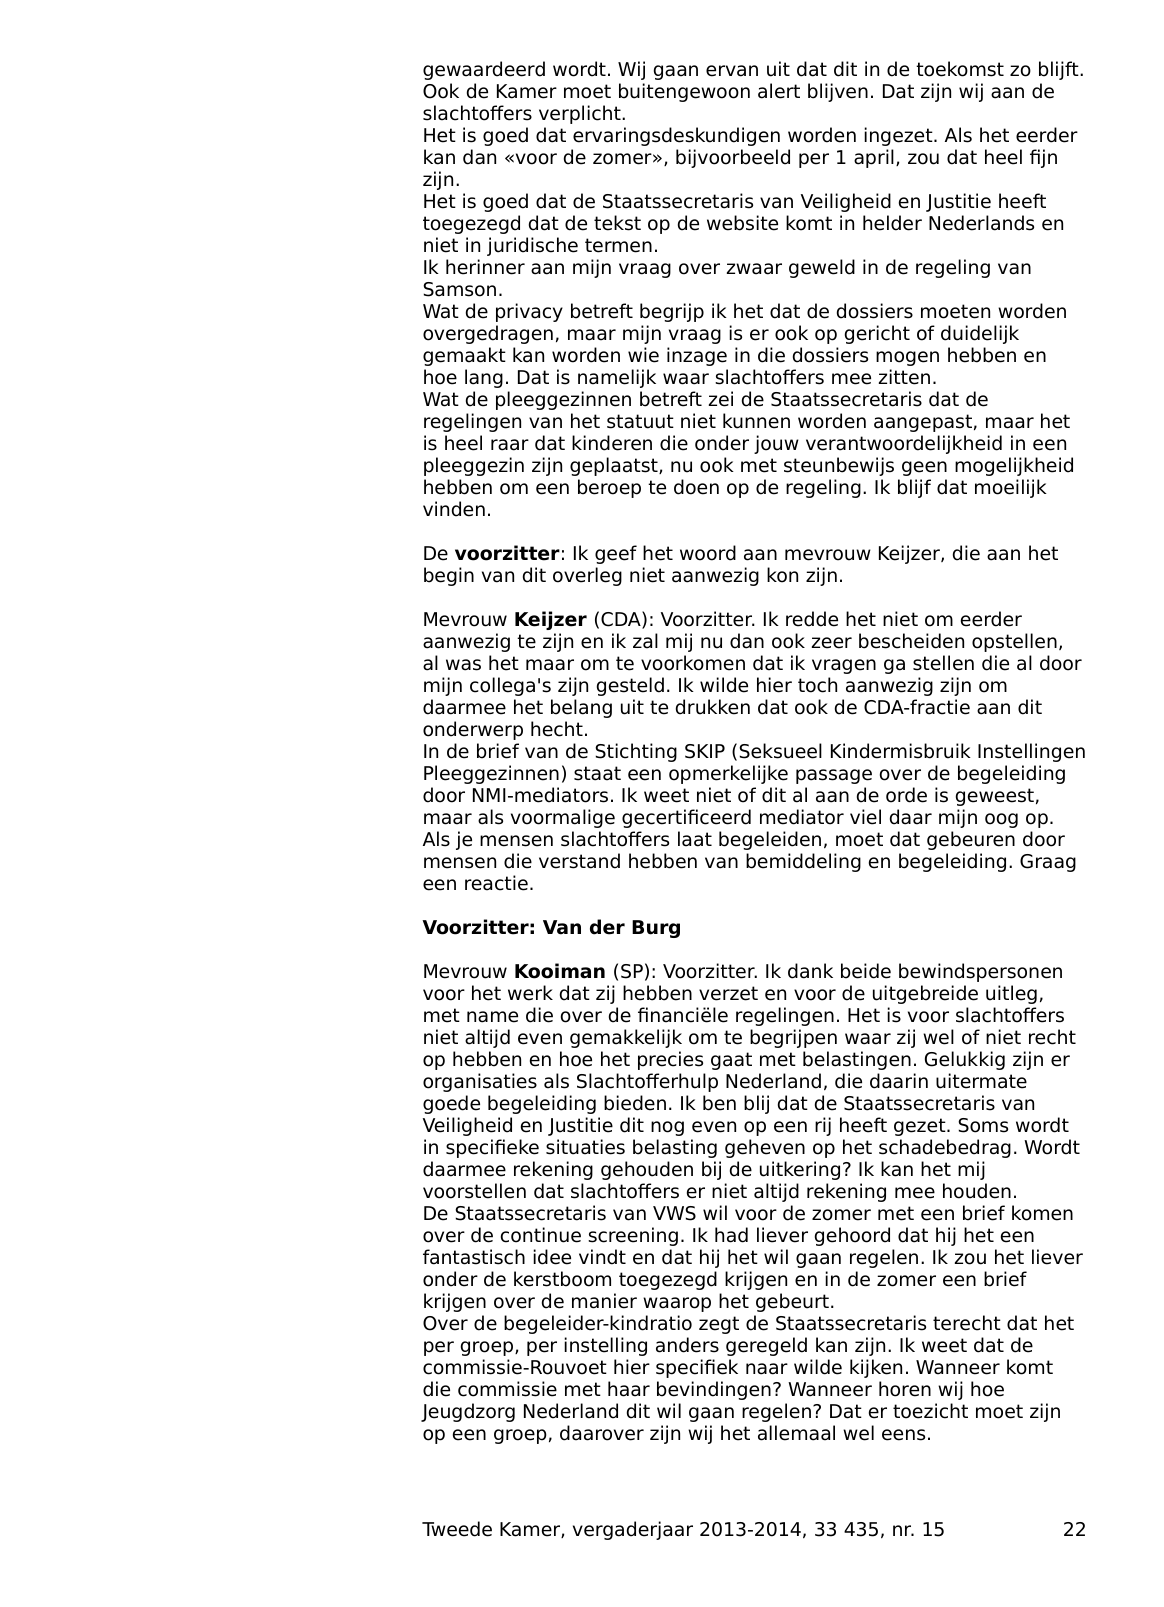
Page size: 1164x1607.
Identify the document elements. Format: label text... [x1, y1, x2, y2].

text Mevrouw Keijzer (CDA): Voorzitter. Ik redde het niet om eerder aanwezig te zijn en ik zal mij nu dan ook zeer bescheiden opstellen, al was het maar om te voorkomen dat ik vragen ga stellen die al door mijn collega's zijn gesteld. Ik wilde hier toch aanwezig zijn om daarmee het belang uit te drukken dat ook de CDA-fractie aan dit onderwerp hecht. [422, 609, 1087, 741]
text Ik herinner aan mijn vraag over zwaar geweld in de regeling van Samson. [422, 257, 1087, 301]
text Mevrouw Kooiman (SP): Voorzitter. Ik dank beide bewindspersonen voor het werk dat zij hebben verzet en voor de uitgebreide uitleg, met name die over de financiële regelingen. Het is voor slachtoffers niet altijd even gemakkelijk om te begrijpen waar zij wel of niet recht op hebben en hoe het precies gaat met belastingen. Gelukkig zijn er organisaties als Slachtofferhulp Nederland, die daarin uitermate goede begeleiding bieden. Ik ben blij dat de Staatssecretaris van Veiligheid en Justitie dit nog even op een rij heeft gezet. Soms wordt in specifieke situaties belasting geheven op het schadebedrag. Wordt daarmee rekening gehouden bij de uitkering? Ik kan het mij voorstellen dat slachtoffers er niet altijd rekening mee houden. [422, 961, 1087, 1203]
text Het is goed dat de Staatssecretaris van Veiligheid en Justitie heeft toegezegd dat de tekst op de website komt in helder Nederlands en niet in juridische termen. [422, 191, 1087, 257]
text Over de begeleider-kindratio zegt de Staatssecretaris terecht dat het per groep, per instelling anders geregeld kan zijn. Ik weet dat de commissie-Rouvoet hier specifiek naar wilde kijken. Wanneer komt die commissie met haar bevindingen? Wanneer horen wij hoe Jeugdzorg Nederland dit wil gaan regelen? Dat er toezicht moet zijn op een groep, daarover zijn wij het allemaal wel eens. [422, 1313, 1087, 1444]
text Het is goed dat ervaringsdeskundigen worden ingezet. Als het eerder kan dan «voor de zomer», bijvoorbeeld per 1 april, zou dat heel fijn zijn. [422, 125, 1087, 191]
text Wat de privacy betreft begrijp ik het dat de dossiers moeten worden overgedragen, maar mijn vraag is er ook op gericht of duidelijk gemaakt kan worden wie inzage in die dossiers mogen hebben en hoe lang. Dat is namelijk waar slachtoffers mee zitten. [422, 301, 1087, 389]
text Wat de pleeggezinnen betreft zei de Staatssecretaris dat de regelingen van het statuut niet kunnen worden aangepast, maar het is heel raar dat kinderen die onder jouw verantwoordelijkheid in een pleeggezin zijn geplaatst, nu ook met steunbewijs geen mogelijkheid hebben om een beroep te doen op de regeling. Ik blijf dat moeilijk vinden. [422, 389, 1087, 521]
subtitle Voorzitter: Van der Burg [422, 917, 1087, 939]
text gewaardeerd wordt. Wij gaan ervan uit dat dit in de toekomst zo blijft. Ook de Kamer moet buitengewoon alert blijven. Dat zijn wij aan de slachtoffers verplicht. [422, 59, 1087, 125]
text In de brief van de Stichting SKIP (Seksueel Kindermisbruik Instellingen Pleeggezinnen) staat een opmerkelijke passage over de begeleiding door NMI-mediators. Ik weet niet of dit al aan de orde is geweest, maar als voormalige gecertificeerd mediator viel daar mijn oog op. Als je mensen slachtoffers laat begeleiden, moet dat gebeuren door mensen die verstand hebben van bemiddeling en begeleiding. Graag een reactie. [422, 741, 1087, 895]
text De Staatssecretaris van VWS wil voor de zomer met een brief komen over de continue screening. Ik had liever gehoord dat hij het een fantastisch idee vindt en dat hij het wil gaan regelen. Ik zou het liever onder de kerstboom toegezegd krijgen en in de zomer een brief krijgen over de manier waarop het gebeurt. [422, 1203, 1087, 1313]
text De voorzitter: Ik geef het woord aan mevrouw Keijzer, die aan het begin van dit overleg niet aanwezig kon zijn. [422, 543, 1087, 587]
